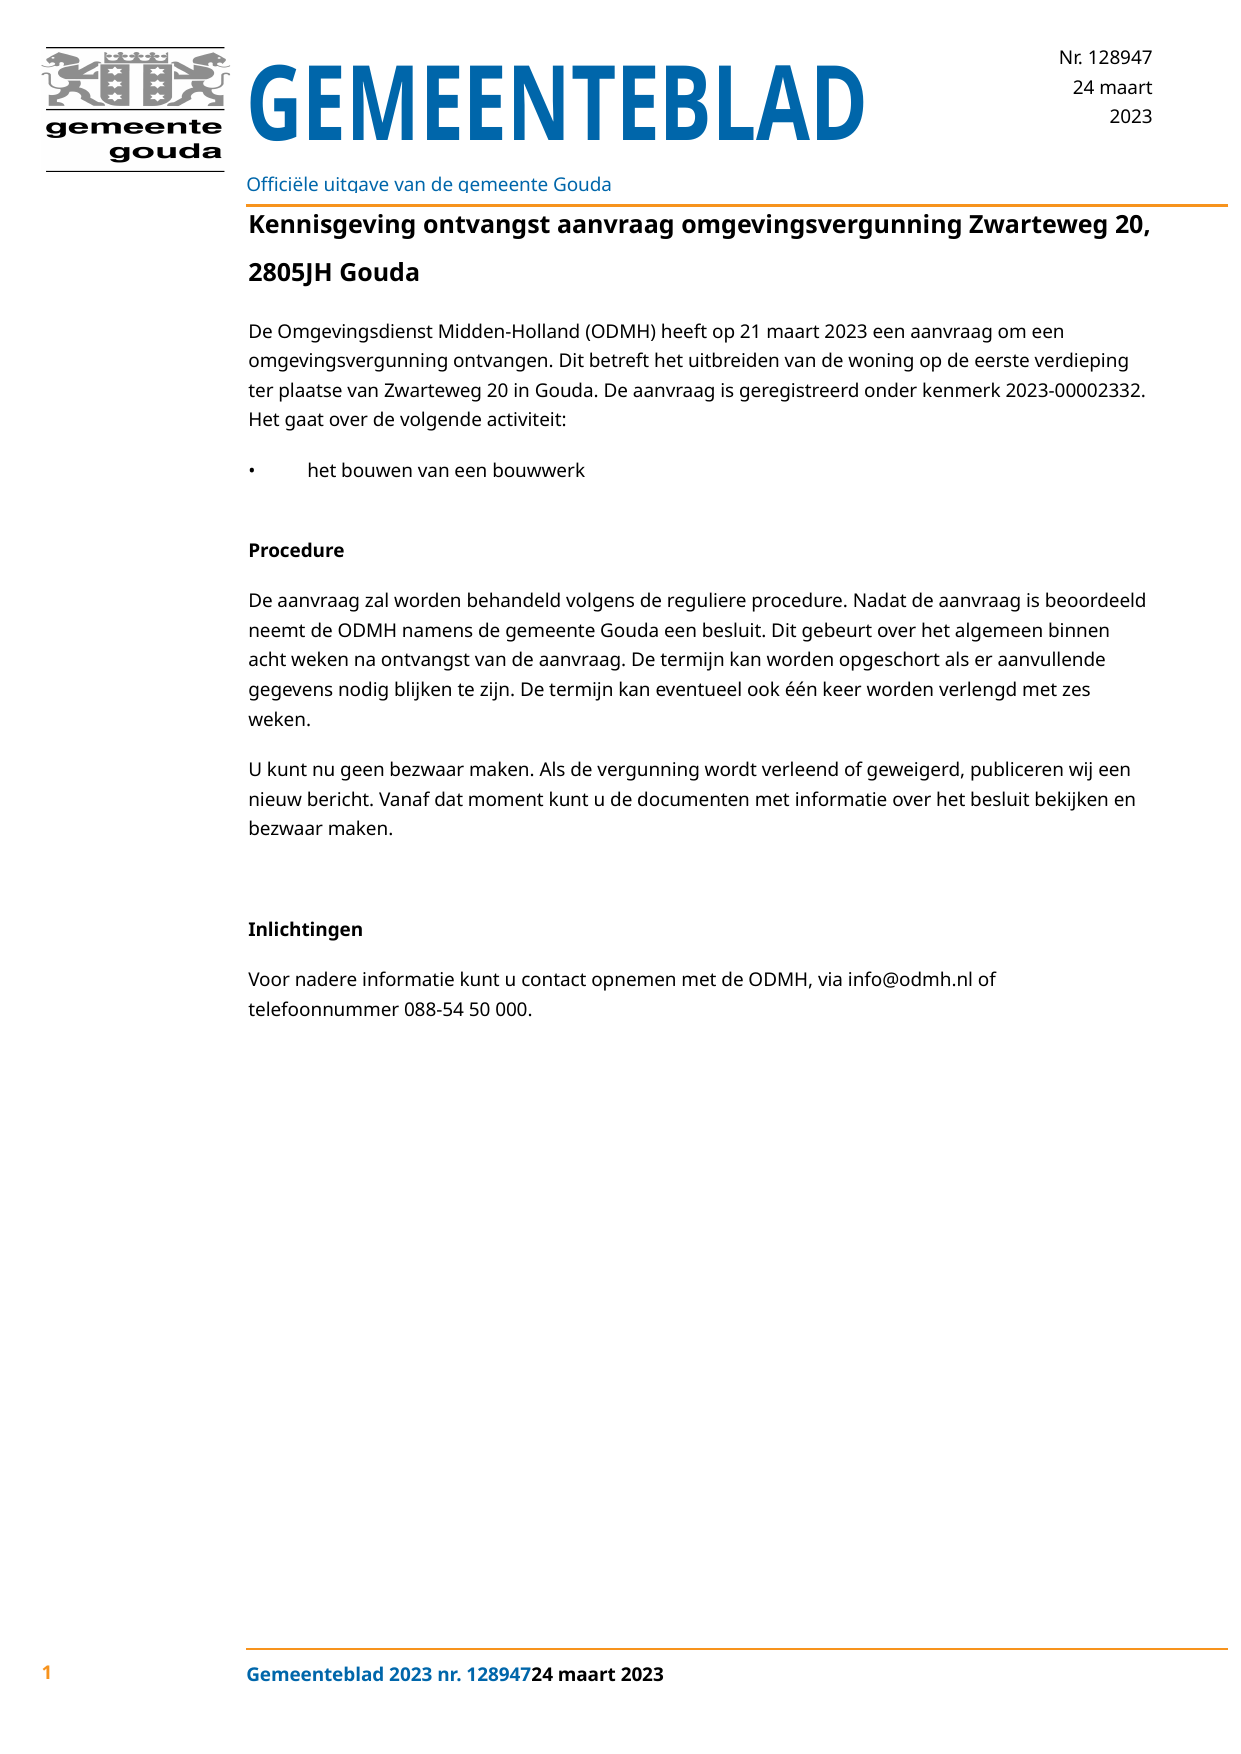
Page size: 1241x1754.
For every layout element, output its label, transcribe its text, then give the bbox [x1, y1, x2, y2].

text De aanvraag zal worden behandeld volgens de reguliere procedure. Nadat de aanvraag is beoordeeld neemt de ODMH namens de gemeente Gouda een besluit. Dit gebeurt over het algemeen binnen acht weken na ontvangst van de aanvraag. De termijn kan worden opgeschort als er aanvullende gegevens nodig blijken te zijn. De termijn kan eventueel ook één keer worden verlengd met zes weken. [248, 587, 1152, 732]
text U kunt nu geen bezwaar maken. Als de vergunning wordt verleend of geweigerd, publiceren wij een nieuw bericht. Vanaf dat moment kunt u de documenten met informatie over het besluit bekijken en bezwaar maken. [248, 756, 1152, 841]
text Procedure [248, 537, 1152, 563]
text Voor nadere informatie kunt u contact opnemen met de ODMH, via info@odmh.nl of telefoonnummer 088-54 50 000. [248, 967, 1152, 1022]
text De Omgevingsdienst Midden-Holland (ODMH) heeft op 21 maart 2023 een aanvraag om een omgevingsvergunning ontvangen. Dit betreft het uitbreiden van de woning op de eerste verdieping ter plaatse van Zwarteweg 20 in Gouda. De aanvraag is geregistreerd onder kenmerk 2023-00002332. Het gaat over de volgende activiteit: [248, 318, 1152, 432]
text Kennisgeving ontvangst aanvraag omgevingsvergunning Zwarteweg 20, 2805JH Gouda [248, 207, 1152, 288]
text Inlichtingen [248, 916, 1152, 942]
list het bouwen van een bouwwerk [248, 457, 1152, 483]
picture [41, 47, 231, 172]
